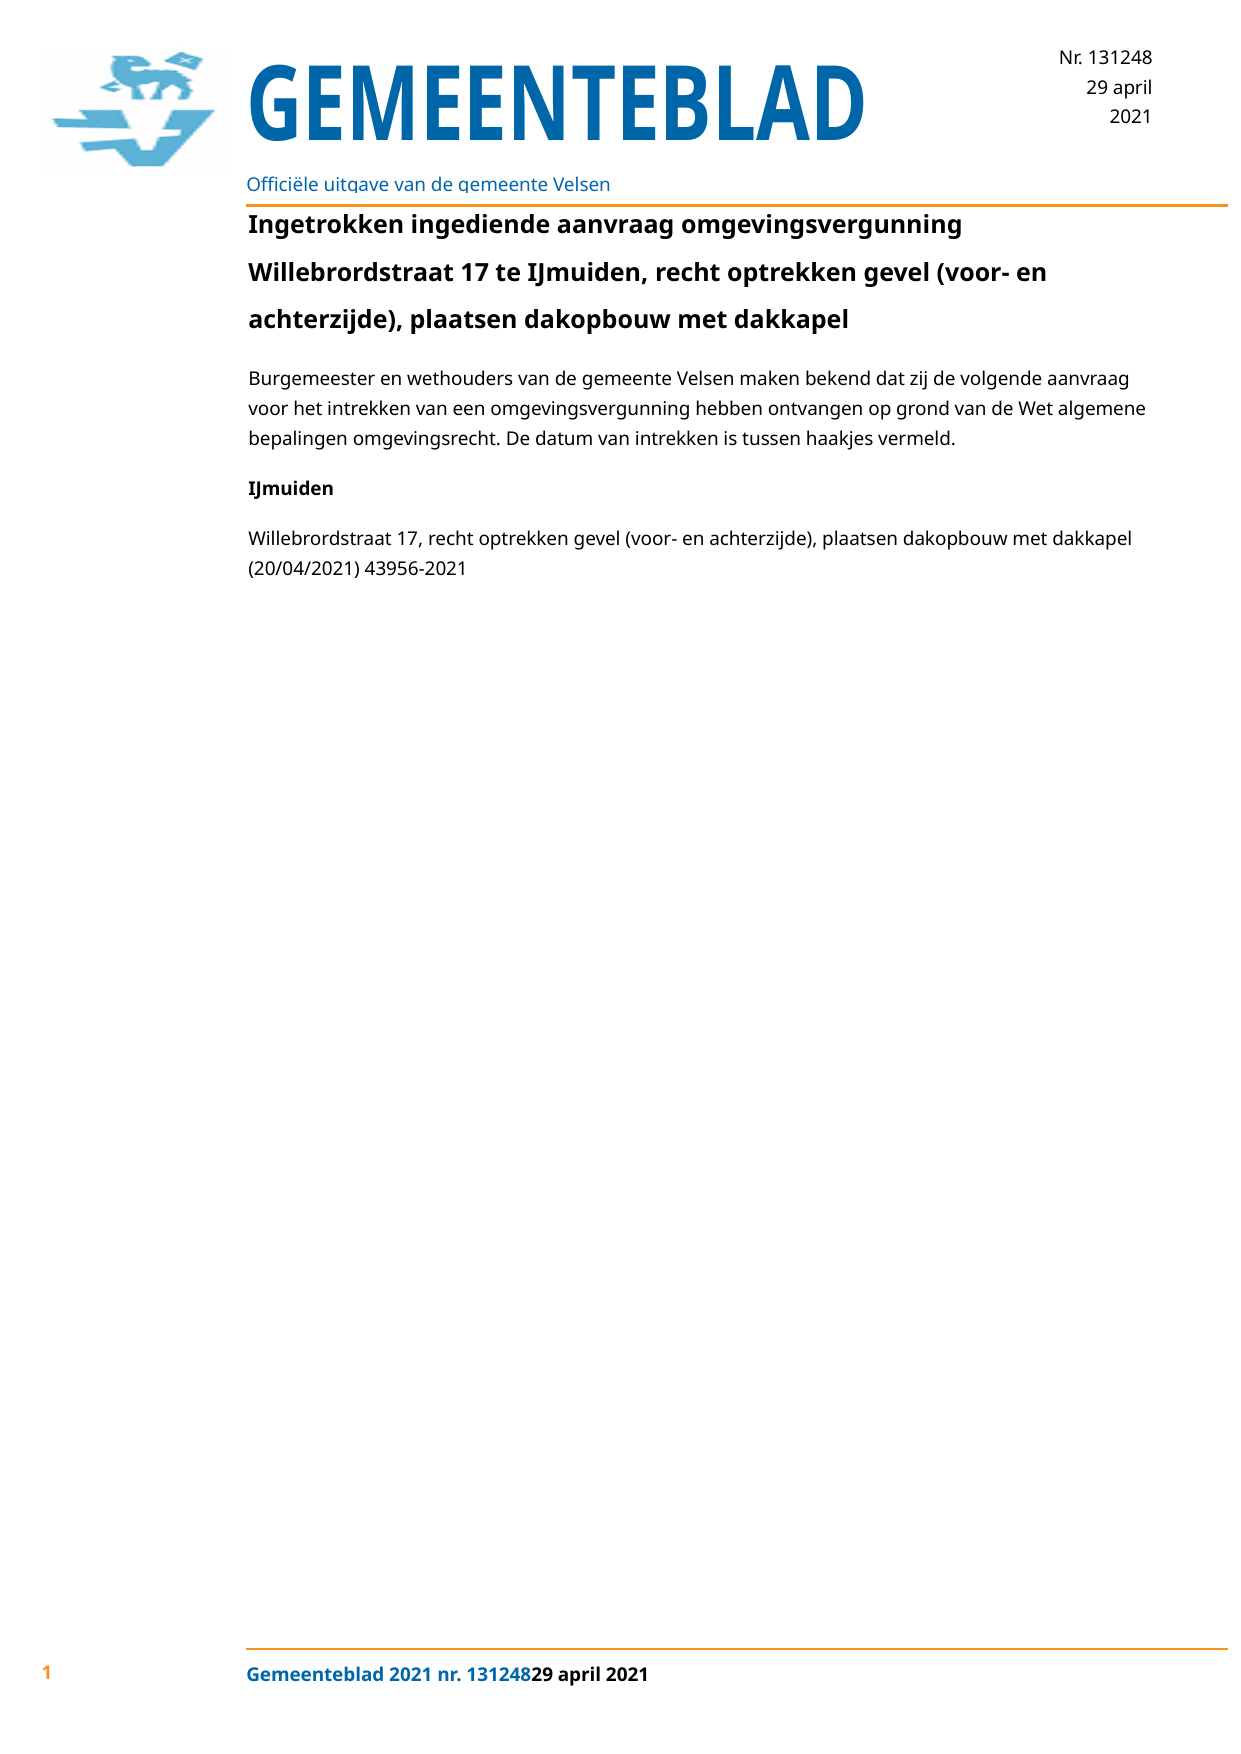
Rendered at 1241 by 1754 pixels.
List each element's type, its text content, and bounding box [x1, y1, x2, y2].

text Willebrordstraat 17, recht optrekken gevel (voor- en achterzijde), plaatsen dakopbouw met dakkapel (20/04/2021) 43956-2021 [248, 526, 1152, 581]
picture [41, 47, 231, 172]
text Ingetrokken ingediende aanvraag omgevingsvergunning Willebrordstraat 17 te IJmuiden, recht optrekken gevel (voor- en achterzijde), plaatsen dakopbouw met dakkapel [248, 207, 1152, 336]
text Burgemeester en wethouders van de gemeente Velsen maken bekend dat zij de volgende aanvraag voor het intrekken van een omgevingsvergunning hebben ontvangen op grond van de Wet algemene bepalingen omgevingsrecht. De datum van intrekken is tussen haakjes vermeld. [248, 366, 1152, 450]
text IJmuiden [248, 475, 1152, 501]
